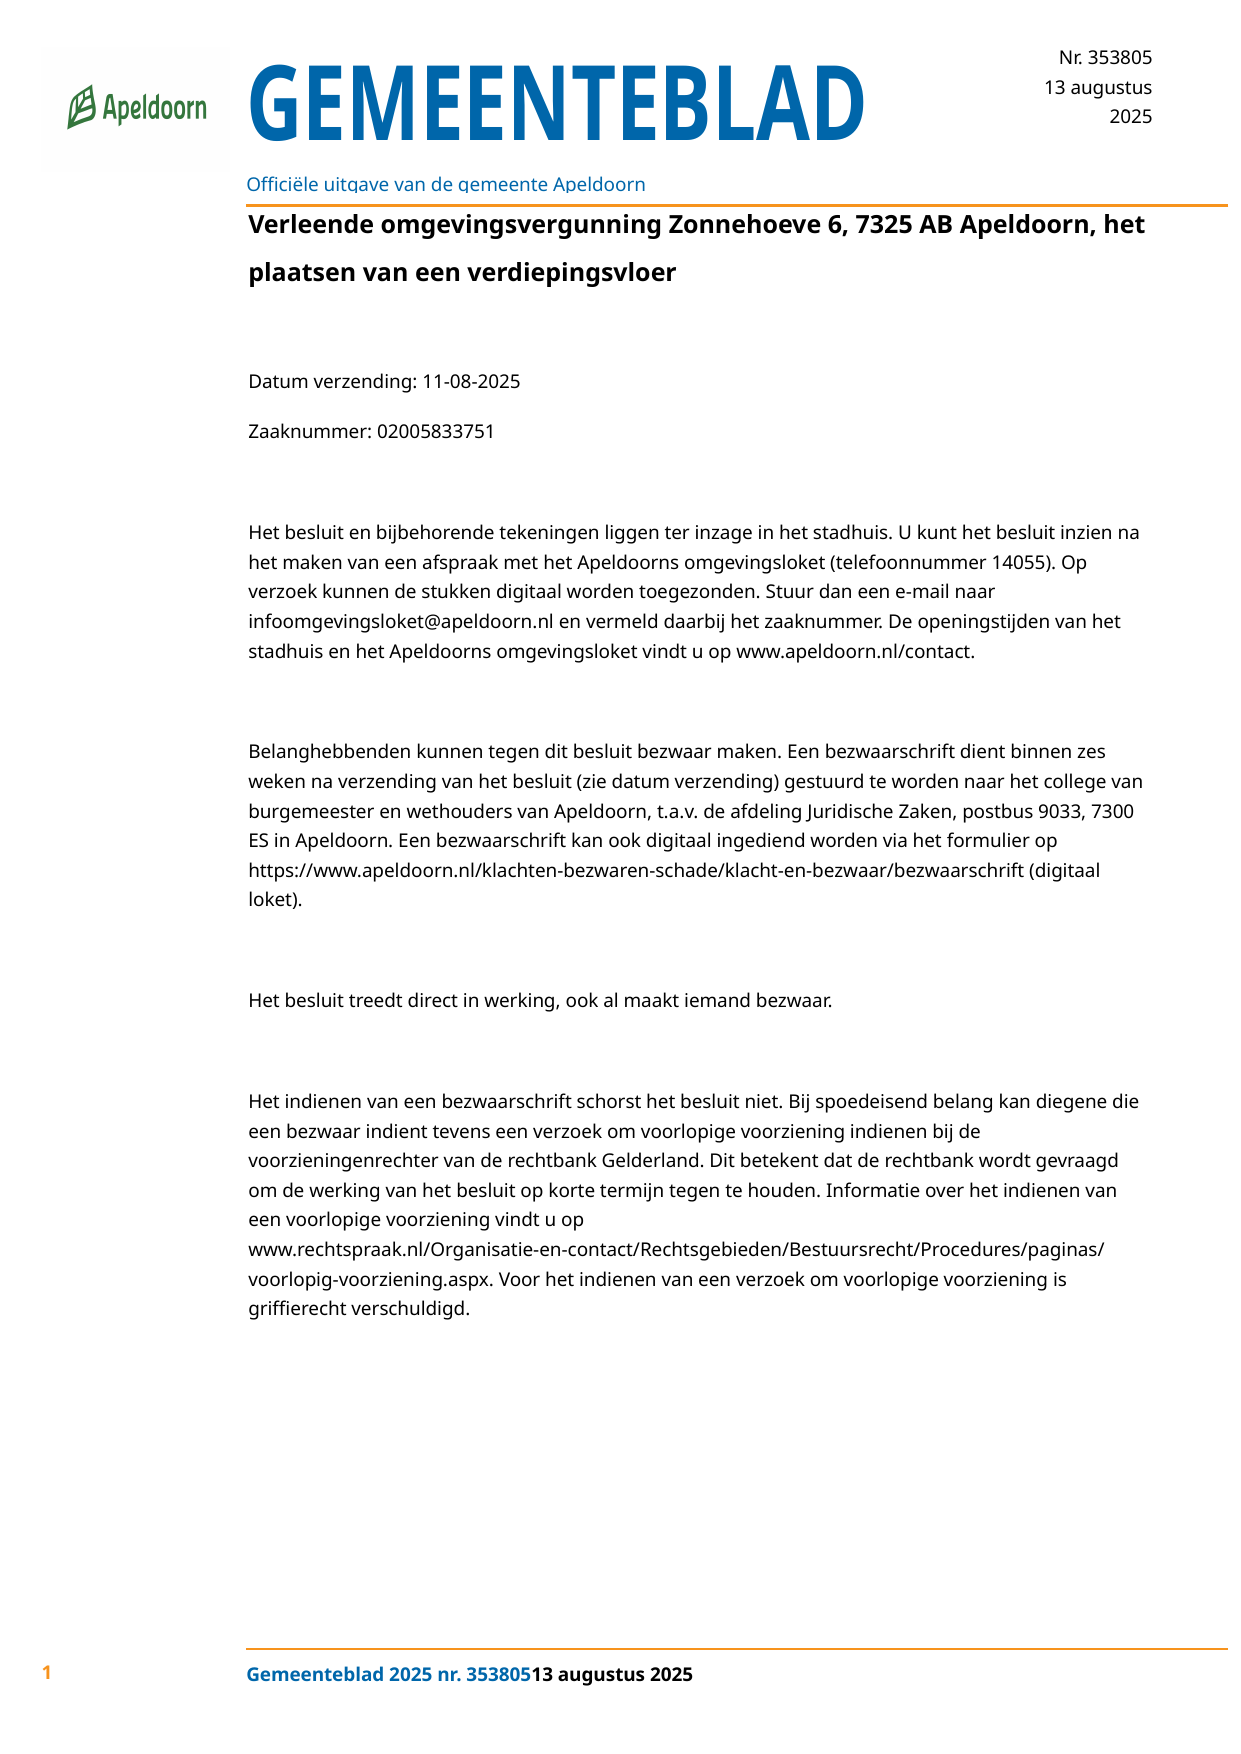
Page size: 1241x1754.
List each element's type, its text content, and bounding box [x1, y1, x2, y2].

text Het besluit en bijbehorende tekeningen liggen ter inzage in het stadhuis. U kunt het besluit inzien na het maken van een afspraak met het Apeldoorns omgevingsloket (telefoonnummer 14055). Op verzoek kunnen de stukken digitaal worden toegezonden. Stuur dan een e-mail naar infoomgevingsloket@apeldoorn.nl en vermeld daarbij het zaaknummer. De openingstijden van het stadhuis en het Apeldoorns omgevingsloket vindt u op www.apeldoorn.nl/contact. [248, 519, 1152, 664]
picture [41, 47, 231, 172]
text Het besluit treedt direct in werking, ook al maakt iemand bezwaar. [248, 987, 1152, 1013]
text Belanghebbenden kunnen tegen dit besluit bezwaar maken. Een bezwaarschrift dient binnen zes weken na verzending van het besluit (zie datum verzending) gestuurd te worden naar het college van burgemeester en wethouders van Apeldoorn, t.a.v. de afdeling Juridische Zaken, postbus 9033, 7300 ES in Apeldoorn. Een bezwaarschrift kan ook digitaal ingediend worden via het formulier op https://www.apeldoorn.nl/klachten-bezwaren-schade/klacht-en-bezwaar/bezwaarschrift (digitaal loket). [248, 739, 1152, 912]
text Datum verzending: 11-08-2025 [248, 368, 1152, 394]
text Het indienen van een bezwaarschrift schorst het besluit niet. Bij spoedeisend belang kan diegene die een bezwaar indient tevens een verzoek om voorlopige voorziening indienen bij de voorzieningenrechter van de rechtbank Gelderland. Dit betekent dat de rechtbank wordt gevraagd om de werking van het besluit op korte termijn tegen te houden. Informatie over het indienen van een voorlopige voorziening vindt u op www.rechtspraak.nl/Organisatie-en-contact/Rechtsgebieden/Bestuursrecht/Procedures/paginas/voorlopig-voorziening.aspx. Voor het indienen van een verzoek om voorlopige voorziening is griffierecht verschuldigd. [248, 1088, 1152, 1321]
text Zaaknummer: 02005833751 [248, 419, 1152, 444]
text Verleende omgevingsvergunning Zonnehoeve 6, 7325 AB Apeldoorn, het plaatsen van een verdiepingsvloer [248, 207, 1152, 288]
